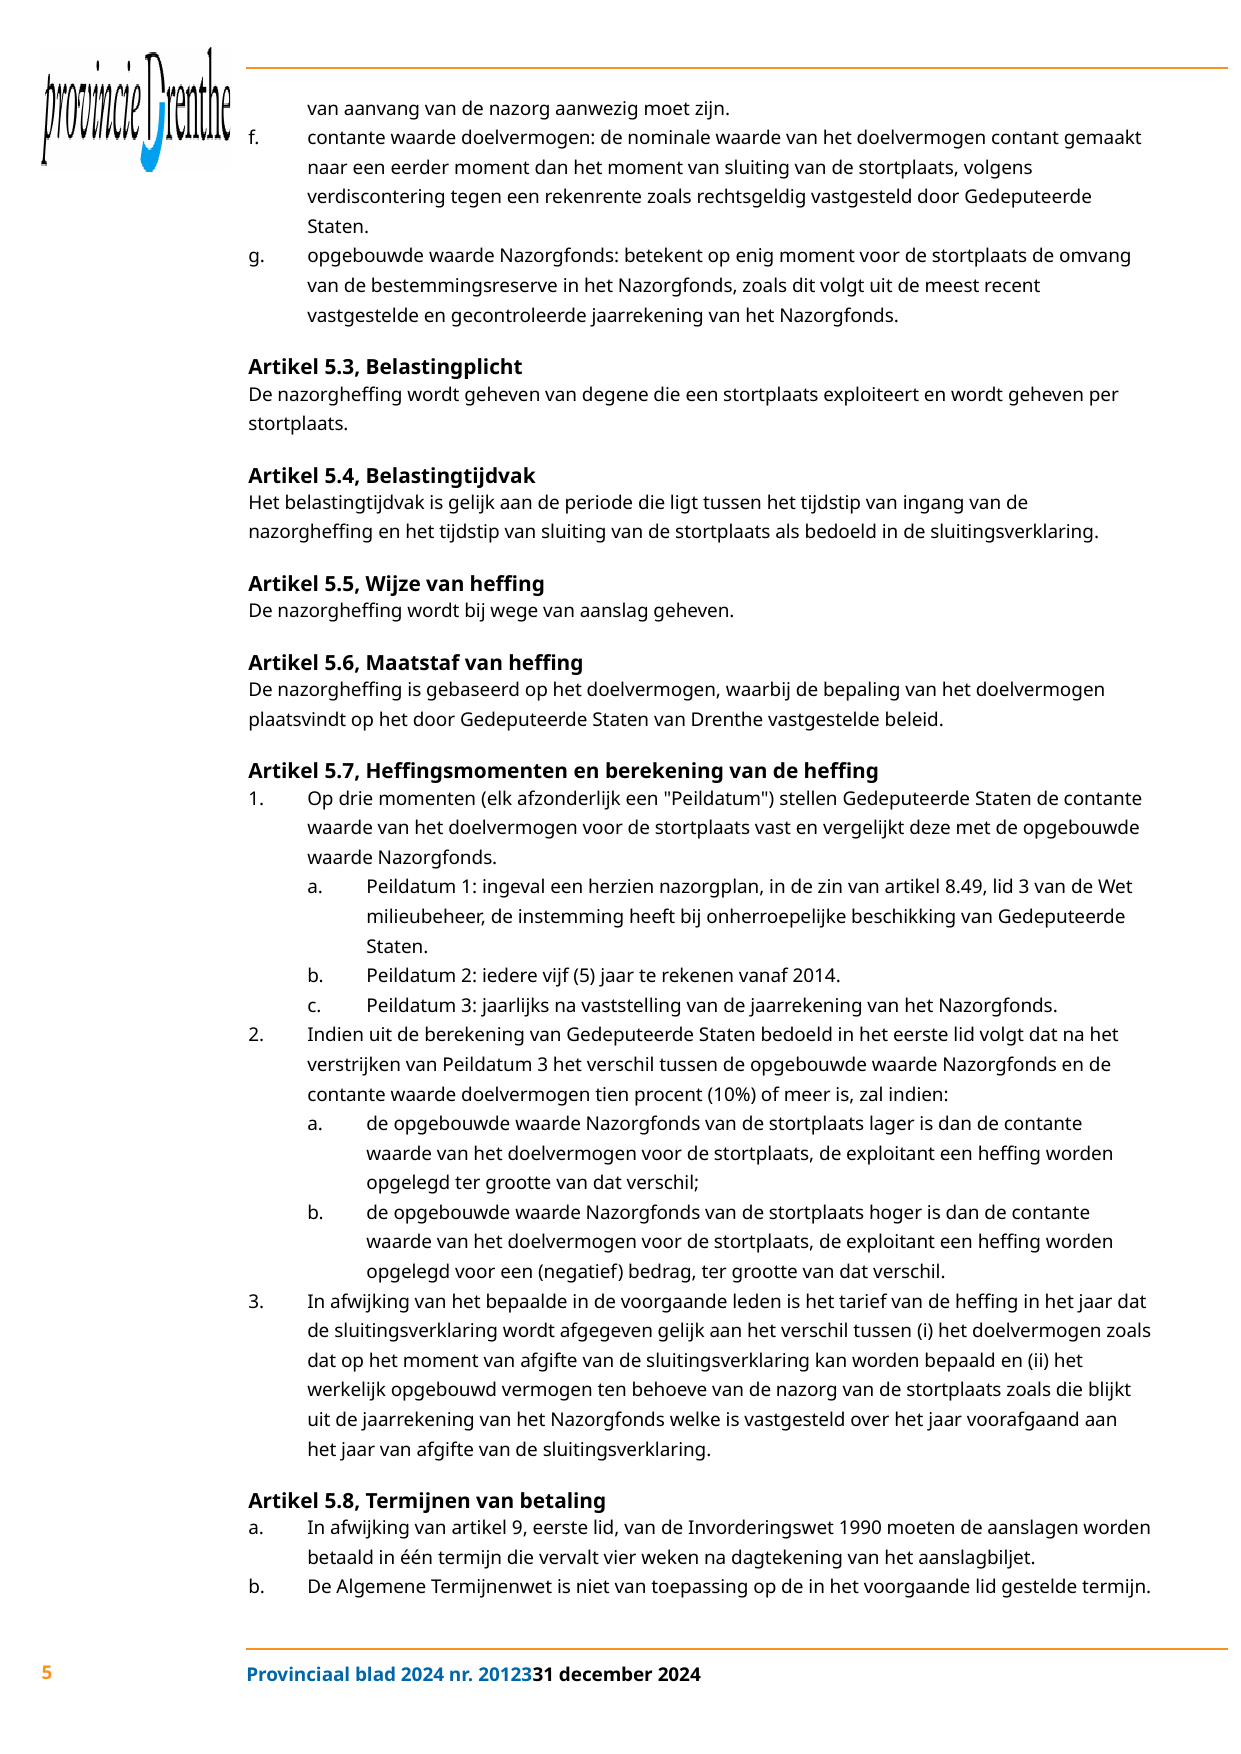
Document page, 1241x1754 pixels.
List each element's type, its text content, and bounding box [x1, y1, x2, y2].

list van aanvang van de nazorg aanwezig moet zijn. [248, 95, 1152, 121]
text Artikel 5.6, Maatstaf van heffing [248, 648, 1152, 676]
text De nazorgheffing wordt bij wege van aanslag geheven. [248, 598, 1152, 623]
text Artikel 5.3, Belastingplicht [248, 352, 1152, 381]
list In afwijking van het bepaalde in de voorgaande leden is het tarief van de heffing in het jaar dat de sluitingsverklaring wordt afgegeven gelijk aan het verschil tussen (i) het doelvermogen zoals dat op het moment van afgifte van de sluitingsverklaring kan worden bepaald en (ii) het werkelijk opgebouwd vermogen ten behoeve van de nazorg van de stortplaats zoals die blijkt uit de jaarrekening van het Nazorgfonds welke is vastgesteld over het jaar voorafgaand aan het jaar van afgifte van de sluitingsverklaring. [248, 1288, 1152, 1461]
list Peildatum 2: iedere vijf (5) jaar te rekenen vanaf 2014. [307, 962, 1152, 988]
text De nazorgheffing wordt geheven van degene die een stortplaats exploiteert en wordt geheven per stortplaats. [248, 381, 1152, 436]
list Op drie momenten (elk afzonderlijk een "Peildatum") stellen Gedeputeerde Staten de contante waarde van het doelvermogen voor de stortplaats vast en vergelijkt deze met de opgebouwde waarde Nazorgfonds. [248, 785, 1152, 870]
text Het belastingtijdvak is gelijk aan de periode die ligt tussen het tijdstip van ingang van de nazorgheffing en het tijdstip van sluiting van de stortplaats als bedoeld in de sluitingsverklaring. [248, 489, 1152, 544]
list Peildatum 1: ingeval een herzien nazorgplan, in de zin van artikel 8.49, lid 3 van de Wet milieubeheer, de instemming heeft bij onherroepelijke beschikking van Gedeputeerde Staten. [307, 874, 1152, 958]
text Artikel 5.7, Heffingsmomenten en berekening van de heffing [248, 756, 1152, 785]
list de opgebouwde waarde Nazorgfonds van de stortplaats hoger is dan de contante waarde van het doelvermogen voor de stortplaats, de exploitant een heffing worden opgelegd voor een (negatief) bedrag, ter grootte van dat verschil. [307, 1199, 1152, 1284]
text Artikel 5.5, Wijze van heffing [248, 569, 1152, 598]
list De Algemene Termijnenwet is niet van toepassing op de in het voorgaande lid gestelde termijn. [248, 1574, 1152, 1599]
list In afwijking van artikel 9, eerste lid, van de Invorderingswet 1990 moeten de aanslagen worden betaald in één termijn die vervalt vier weken na dagtekening van het aanslagbiljet. [248, 1514, 1152, 1570]
text De nazorgheffing is gebaseerd op het doelvermogen, waarbij de bepaling van het doelvermogen plaatsvindt op het door Gedeputeerde Staten van Drenthe vastgestelde beleid. [248, 676, 1152, 732]
text Artikel 5.8, Termijnen van betaling [248, 1486, 1152, 1514]
list Peildatum 3: jaarlijks na vaststelling van de jaarrekening van het Nazorgfonds. [307, 992, 1152, 1018]
list de opgebouwde waarde Nazorgfonds van de stortplaats lager is dan de contante waarde van het doelvermogen voor de stortplaats, de exploitant een heffing worden opgelegd ter grootte van dat verschil; [307, 1110, 1152, 1195]
list Indien uit de berekening van Gedeputeerde Staten bedoeld in het eerste lid volgt dat na het verstrijken van Peildatum 3 het verschil tussen de opgebouwde waarde Nazorgfonds en de contante waarde doelvermogen tien procent (10%) of meer is, zal indien: [248, 1022, 1152, 1106]
picture [41, 47, 231, 172]
text Artikel 5.4, Belastingtijdvak [248, 461, 1152, 489]
list contante waarde doelvermogen: de nominale waarde van het doelvermogen contant gemaakt naar een eerder moment dan het moment van sluiting van de stortplaats, volgens verdiscontering tegen een rekenrente zoals rechtsgeldig vastgesteld door Gedeputeerde Staten. [248, 124, 1152, 239]
list opgebouwde waarde Nazorgfonds: betekent op enig moment voor de stortplaats de omvang van de bestemmingsreserve in het Nazorgfonds, zoals dit volgt uit de meest recent vastgestelde en gecontroleerde jaarrekening van het Nazorgfonds. [248, 243, 1152, 328]
